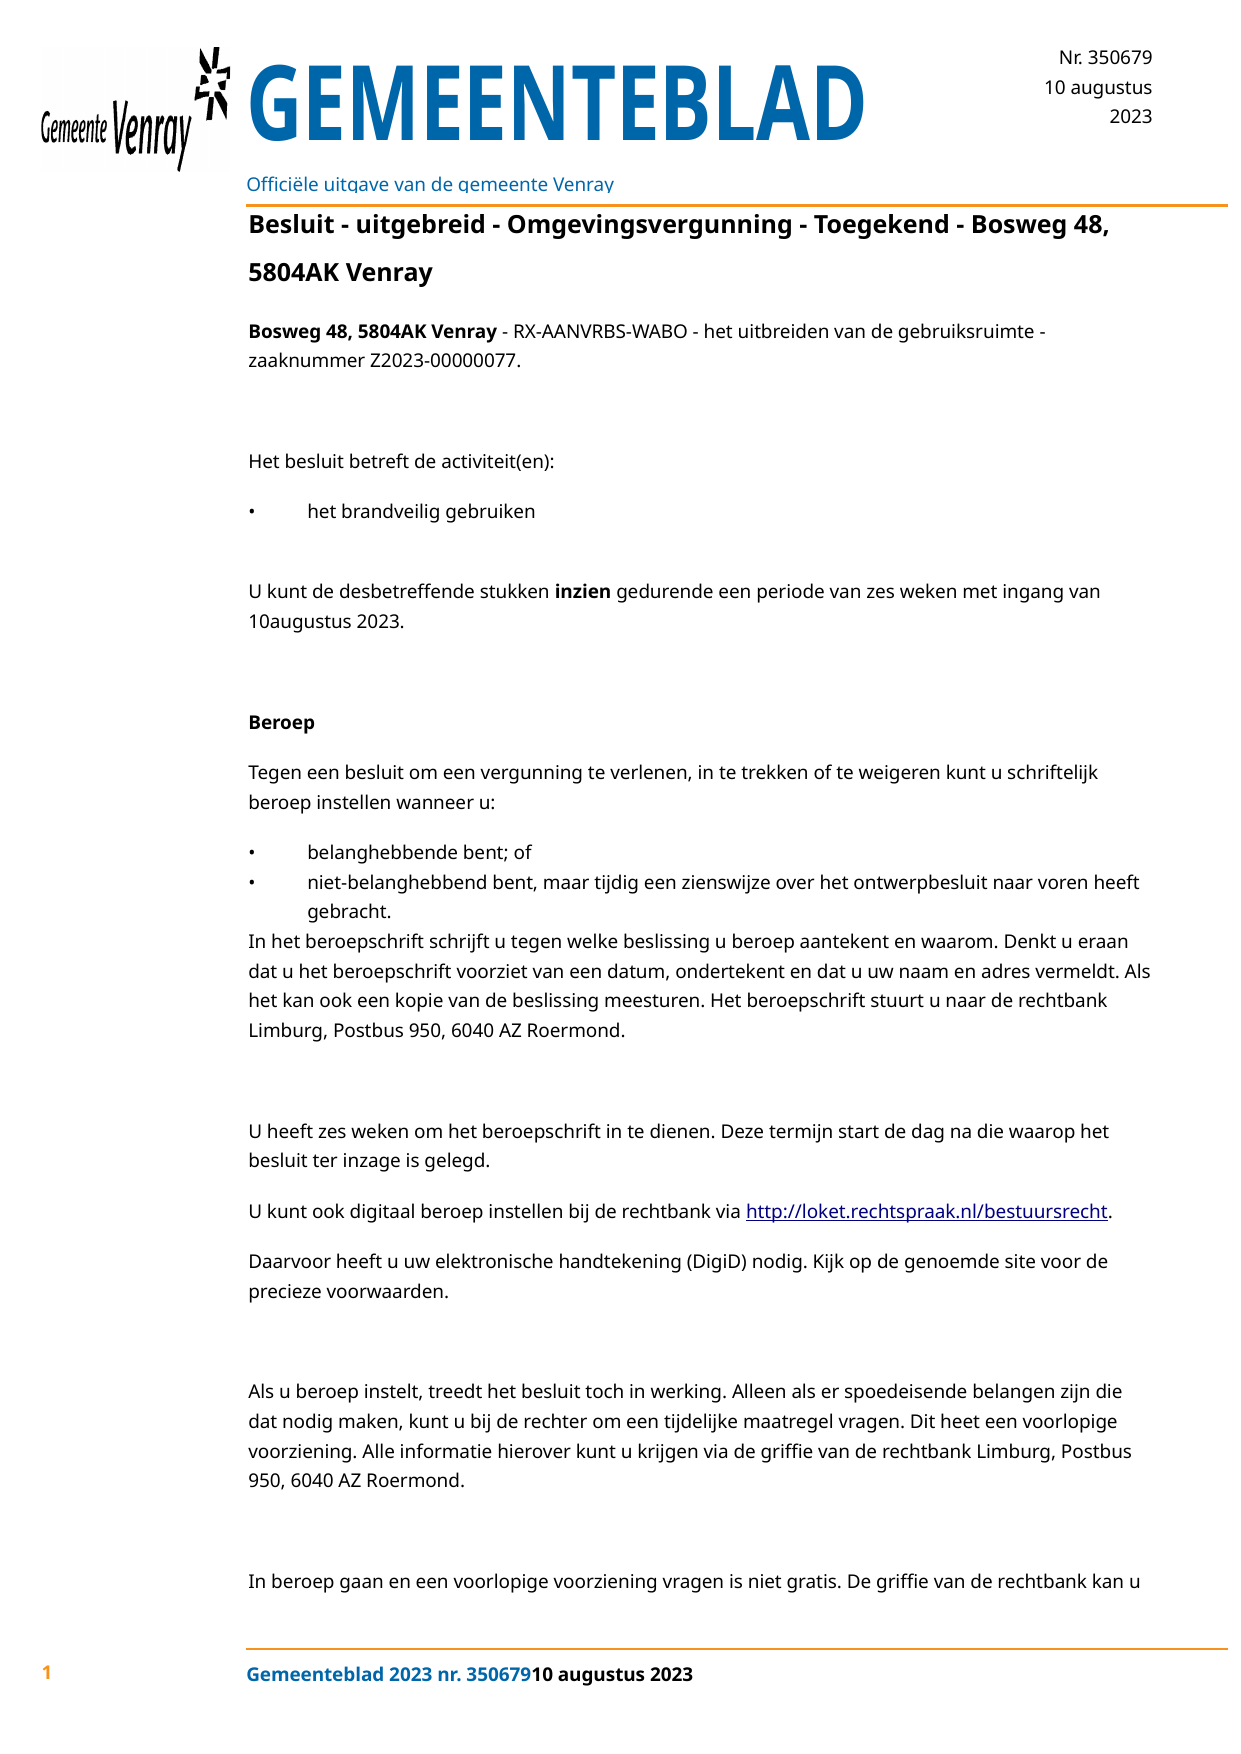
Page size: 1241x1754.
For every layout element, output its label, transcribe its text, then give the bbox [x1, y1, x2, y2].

picture [41, 47, 231, 172]
text Besluit - uitgebreid - Omgevingsvergunning - Toegekend - Bosweg 48, 5804AK Venray [248, 207, 1152, 288]
text U kunt ook digitaal beroep instellen bij de rechtbank via http://loket.rechtspraak.nl/bestuursrecht. [248, 1198, 1152, 1224]
list belanghebbende bent; of [248, 839, 1152, 865]
list het brandveilig gebruiken [248, 499, 1152, 524]
text U heeft zes weken om het beroepschrift in te dienen. Deze termijn start de dag na die waarop het besluit ter inzage is gelegd. [248, 1118, 1152, 1173]
text Als u beroep instelt, treedt het besluit toch in werking. Alleen als er spoedeisende belangen zijn die dat nodig maken, kunt u bij de rechter om een tijdelijke maatregel vragen. Dit heet een voorlopige voorziening. Alle informatie hierover kunt u krijgen via de griffie van de rechtbank Limburg, Postbus 950, 6040 AZ Roermond. [248, 1379, 1152, 1493]
text In beroep gaan en een voorlopige voorziening vragen is niet gratis. De griffie van de rechtbank kan u [248, 1568, 1152, 1594]
text In het beroepschrift schrijft u tegen welke beslissing u beroep aantekent en waarom. Denkt u eraan dat u het beroepschrift voorziet van een datum, ondertekent en dat u uw naam en adres vermeldt. Als het kan ook een kopie van de beslissing meesturen. Het beroepschrift stuurt u naar de rechtbank Limburg, Postbus 950, 6040 AZ Roermond. [248, 928, 1152, 1043]
text Het besluit betreft de activiteit(en): [248, 448, 1152, 474]
text Tegen een besluit om een vergunning te verlenen, in te trekken of te weigeren kunt u schriftelijk beroep instellen wanneer u: [248, 759, 1152, 815]
text Bosweg 48, 5804AK Venray - RX-AANVRBS-WABO - het uitbreiden van de gebruiksruimte - zaaknummer Z2023-00000077. [248, 318, 1152, 373]
text Daarvoor heeft u uw elektronische handtekening (DigiD) nodig. Kijk op de genoemde site voor de precieze voorwaarden. [248, 1248, 1152, 1304]
list niet-belanghebbend bent, maar tijdig een zienswijze over het ontwerpbesluit naar voren heeft gebracht. [248, 869, 1152, 924]
text Beroep [248, 709, 1152, 735]
text U kunt de desbetreffende stukken inzien gedurende een periode van zes weken met ingang van 10augustus 2023. [248, 579, 1152, 634]
